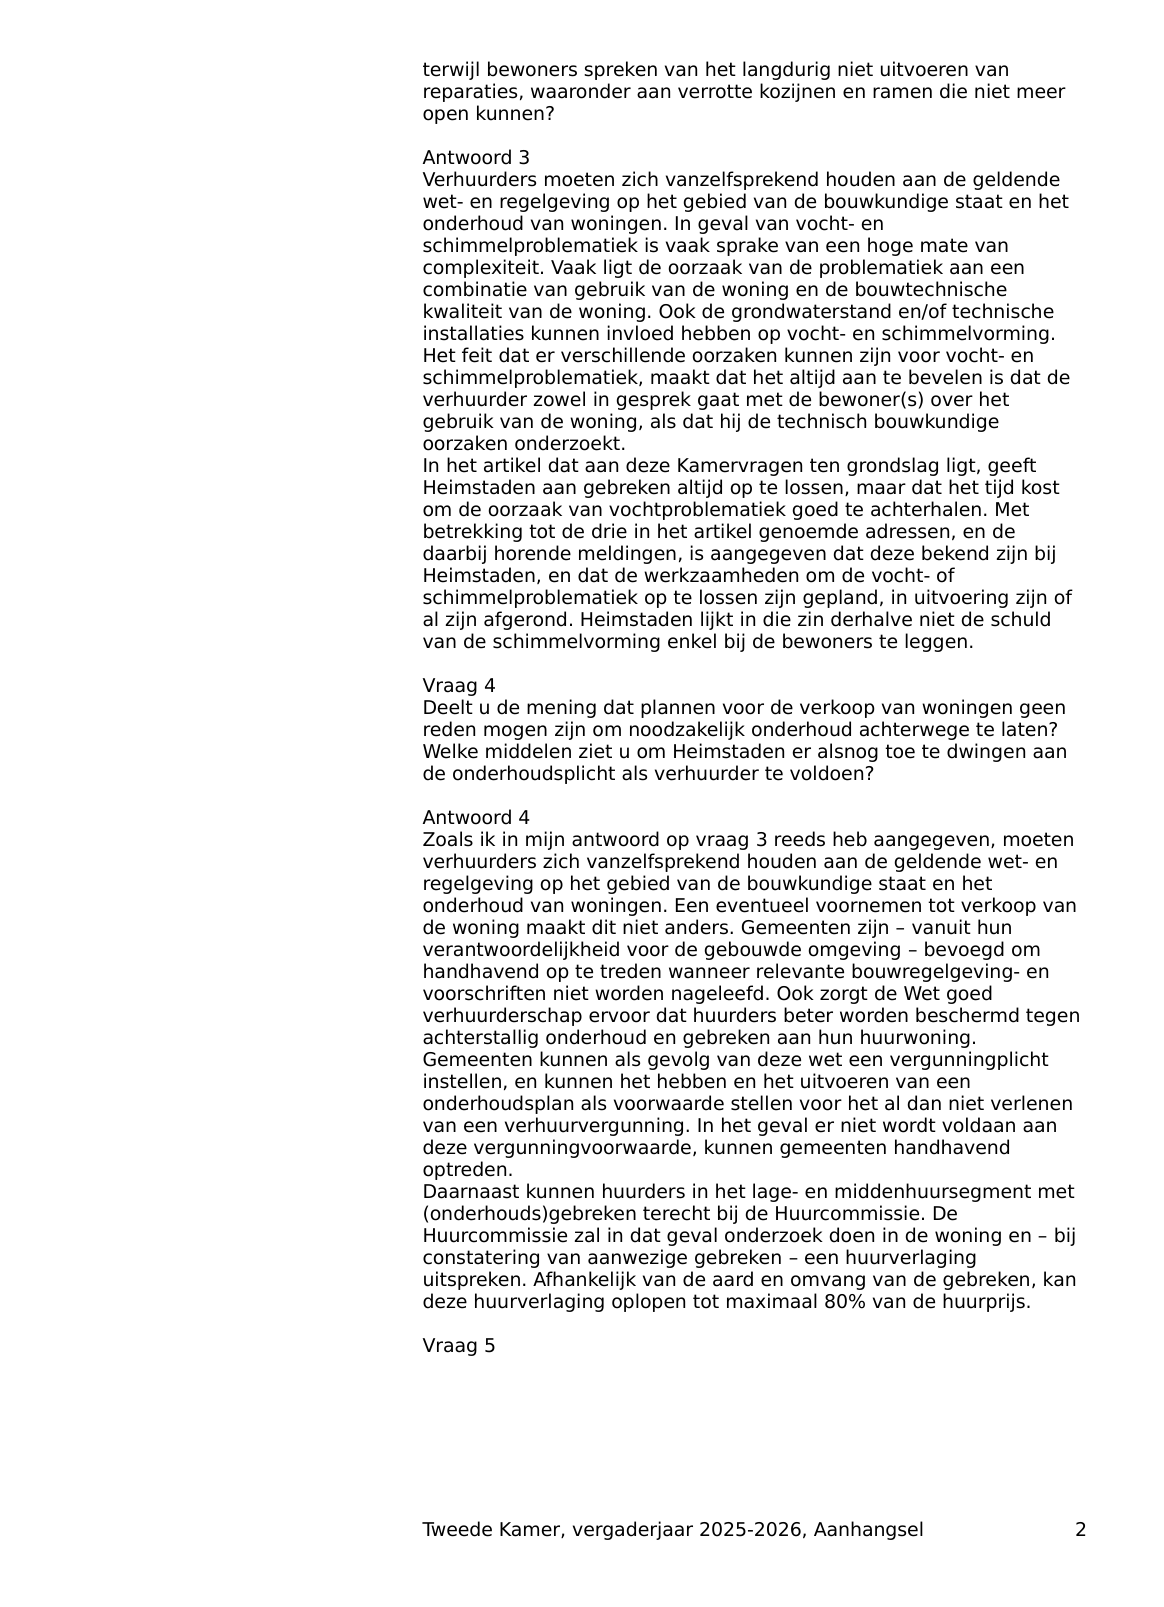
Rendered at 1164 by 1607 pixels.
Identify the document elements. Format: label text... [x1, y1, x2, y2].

text Deelt u de mening dat plannen voor de verkoop van woningen geen reden mogen zijn om noodzakelijk onderhoud achterwege te laten? Welke middelen ziet u om Heimstaden er alsnog toe te dwingen aan de onderhoudsplicht als verhuurder te voldoen? [422, 697, 1087, 785]
text terwijl bewoners spreken van het langdurig niet uitvoeren van reparaties, waaronder aan verrotte kozijnen en ramen die niet meer open kunnen? [422, 59, 1087, 125]
text Daarnaast kunnen huurders in het lage- en middenhuursegment met (onderhouds)gebreken terecht bij de Huurcommissie. De Huurcommissie zal in dat geval onderzoek doen in de woning en – bij constatering van aanwezige gebreken – een huurverlaging uitspreken. Afhankelijk van de aard en omvang van de gebreken, kan deze huurverlaging oplopen tot maximaal 80% van de huurprijs. [422, 1181, 1087, 1312]
text Antwoord 3 [422, 147, 1087, 169]
text Vraag 5 [422, 1335, 1087, 1357]
text Verhuurders moeten zich vanzelfsprekend houden aan de geldende wet- en regelgeving op het gebied van de bouwkundige staat en het onderhoud van woningen. In geval van vocht- en schimmelproblematiek is vaak sprake van een hoge mate van complexiteit. Vaak ligt de oorzaak van de problematiek aan een combinatie van gebruik van de woning en de bouwtechnische kwaliteit van de woning. Ook de grondwaterstand en/of technische installaties kunnen invloed hebben op vocht- en schimmelvorming. Het feit dat er verschillende oorzaken kunnen zijn voor vocht- en schimmelproblematiek, maakt dat het altijd aan te bevelen is dat de verhuurder zowel in gesprek gaat met de bewoner(s) over het gebruik van de woning, als dat hij de technisch bouwkundige oorzaken onderzoekt. [422, 169, 1087, 455]
text Zoals ik in mijn antwoord op vraag 3 reeds heb aangegeven, moeten verhuurders zich vanzelfsprekend houden aan de geldende wet- en regelgeving op het gebied van de bouwkundige staat en het onderhoud van woningen. Een eventueel voornemen tot verkoop van de woning maakt dit niet anders. Gemeenten zijn – vanuit hun verantwoordelijkheid voor de gebouwde omgeving – bevoegd om handhavend op te treden wanneer relevante bouwregelgeving- en voorschriften niet worden nageleefd. Ook zorgt de Wet goed verhuurderschap ervoor dat huurders beter worden beschermd tegen achterstallig onderhoud en gebreken aan hun huurwoning. Gemeenten kunnen als gevolg van deze wet een vergunningplicht instellen, en kunnen het hebben en het uitvoeren van een onderhoudsplan als voorwaarde stellen voor het al dan niet verlenen van een verhuurvergunning. In het geval er niet wordt voldaan aan deze vergunningvoorwaarde, kunnen gemeenten handhavend optreden. [422, 829, 1087, 1181]
text In het artikel dat aan deze Kamervragen ten grondslag ligt, geeft Heimstaden aan gebreken altijd op te lossen, maar dat het tijd kost om de oorzaak van vochtproblematiek goed te achterhalen. Met betrekking tot de drie in het artikel genoemde adressen, en de daarbij horende meldingen, is aangegeven dat deze bekend zijn bij Heimstaden, en dat de werkzaamheden om de vocht- of schimmelproblematiek op te lossen zijn gepland, in uitvoering zijn of al zijn afgerond. Heimstaden lijkt in die zin derhalve niet de schuld van de schimmelvorming enkel bij de bewoners te leggen. [422, 455, 1087, 653]
text Antwoord 4 [422, 807, 1087, 829]
text Vraag 4 [422, 675, 1087, 697]
